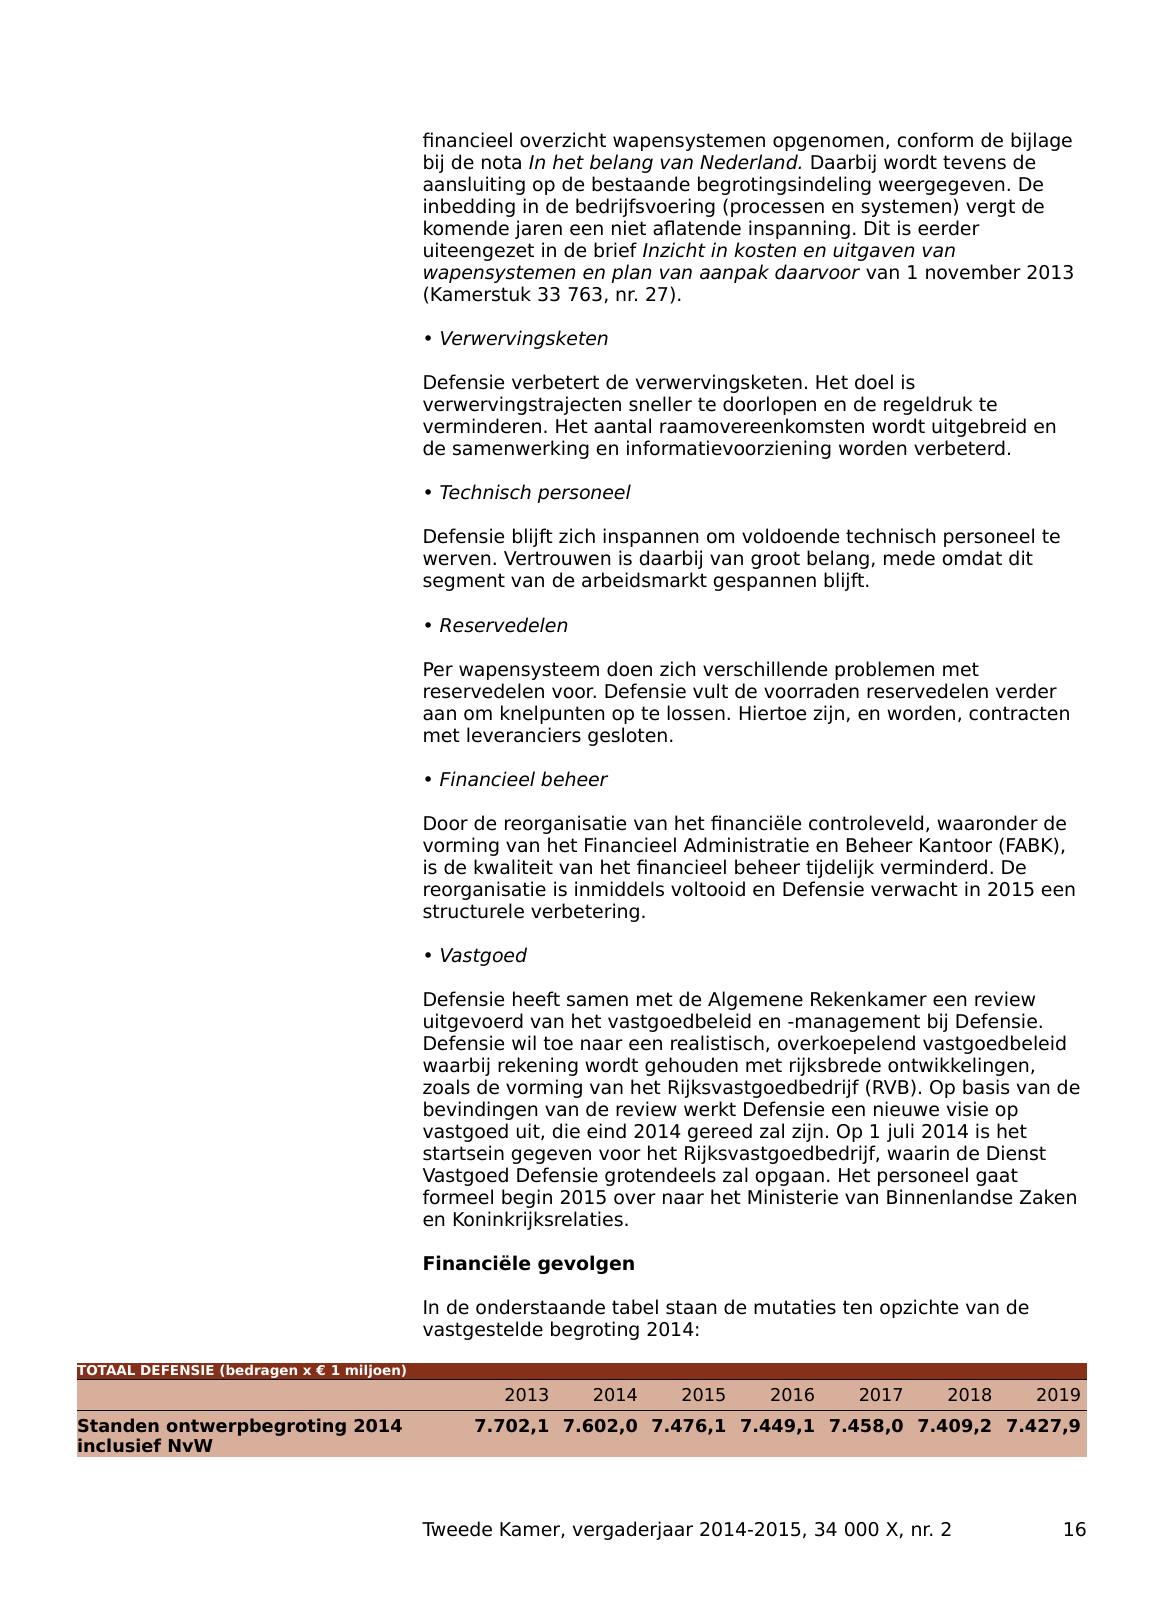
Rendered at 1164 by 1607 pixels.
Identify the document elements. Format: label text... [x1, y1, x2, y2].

table_cell 7.409,2 [909, 1411, 998, 1457]
subtitle • Reservedelen [422, 614, 1087, 636]
table_cell Standen ontwerpbegroting 2014 inclusief NvW [77, 1411, 466, 1457]
text Defensie verbetert de verwervingsketen. Het doel is verwervingstrajecten sneller te doorlopen en de regeldruk te verminderen. Het aantal raamovereenkomsten wordt uitgebreid en de samenwerking en informatievoorziening worden verbeterd. [422, 372, 1087, 460]
text Per wapensysteem doen zich verschillende problemen met reservedelen voor. Defensie vult de voorraden reservedelen verder aan om knelpunten op te lossen. Hiertoe zijn, en worden, contracten met leveranciers gesloten. [422, 659, 1087, 747]
text Door de reorganisatie van het financiële controleveld, waaronder de vorming van het Financieel Administratie en Beheer Kantoor (FABK), is de kwaliteit van het financieel beheer tijdelijk verminderd. De reorganisatie is inmiddels voltooid en Defensie verwacht in 2015 een structurele verbetering. [422, 813, 1087, 923]
table_cell 2013 [466, 1380, 555, 1410]
text Defensie heeft samen met de Algemene Rekenkamer een review uitgevoerd van het vastgoedbeleid en -management bij Defensie. Defensie wil toe naar een realistisch, overkoepelend vastgoedbeleid waarbij rekening wordt gehouden met rijksbrede ontwikkelingen, zoals de vorming van het Rijksvastgoedbedrijf (RVB). Op basis van de bevindingen van de review werkt Defensie een nieuwe visie op vastgoed uit, die eind 2014 gereed zal zijn. Op 1 juli 2014 is het startsein gegeven voor het Rijksvastgoedbedrijf, waarin de Dienst Vastgoed Defensie grotendeels zal opgaan. Het personeel gaat formeel begin 2015 over naar het Ministerie van Binnenlandse Zaken en Koninkrijksrelaties. [422, 989, 1087, 1231]
text financieel overzicht wapensystemen opgenomen, conform de bijlage bij de nota In het belang van Nederland. Daarbij wordt tevens de aansluiting op de bestaande begrotingsindeling weergegeven. De inbedding in de bedrijfsvoering (processen en systemen) vergt de komende jaren een niet aflatende inspanning. Dit is eerder uiteengezet in de brief Inzicht in kosten en uitgaven van wapensystemen en plan van aanpak daarvoor van 1 november 2013 (Kamerstuk 33 763, nr. 27). [422, 130, 1087, 306]
table_cell 7.449,1 [732, 1411, 821, 1457]
table_cell [77, 1380, 466, 1410]
table_cell 7.602,0 [555, 1411, 644, 1457]
text Defensie blijft zich inspannen om voldoende technisch personeel te werven. Vertrouwen is daarbij van groot belang, mede omdat dit segment van de arbeidsmarkt gespannen blijft. [422, 526, 1087, 592]
subtitle • Technisch personeel [422, 482, 1087, 504]
table_cell 2017 [821, 1380, 909, 1410]
table_header TOTAAL DEFENSIE (bedragen x € 1 miljoen) [77, 1363, 1087, 1379]
table_cell 2015 [644, 1380, 732, 1410]
subtitle • Financieel beheer [422, 769, 1087, 791]
table_cell 7.476,1 [644, 1411, 732, 1457]
table_cell 7.702,1 [466, 1411, 555, 1457]
subtitle • Verwervingsketen [422, 328, 1087, 350]
table_cell 2016 [732, 1380, 821, 1410]
table_cell 7.458,0 [821, 1411, 909, 1457]
table_cell 2018 [909, 1380, 998, 1410]
subtitle Financiële gevolgen [422, 1253, 1087, 1275]
table_cell 2019 [998, 1380, 1087, 1410]
table_cell 7.427,9 [998, 1411, 1087, 1457]
text In de onderstaande tabel staan de mutaties ten opzichte van de vastgestelde begroting 2014: [422, 1297, 1087, 1341]
table_cell 2014 [555, 1380, 644, 1410]
subtitle • Vastgoed [422, 945, 1087, 967]
